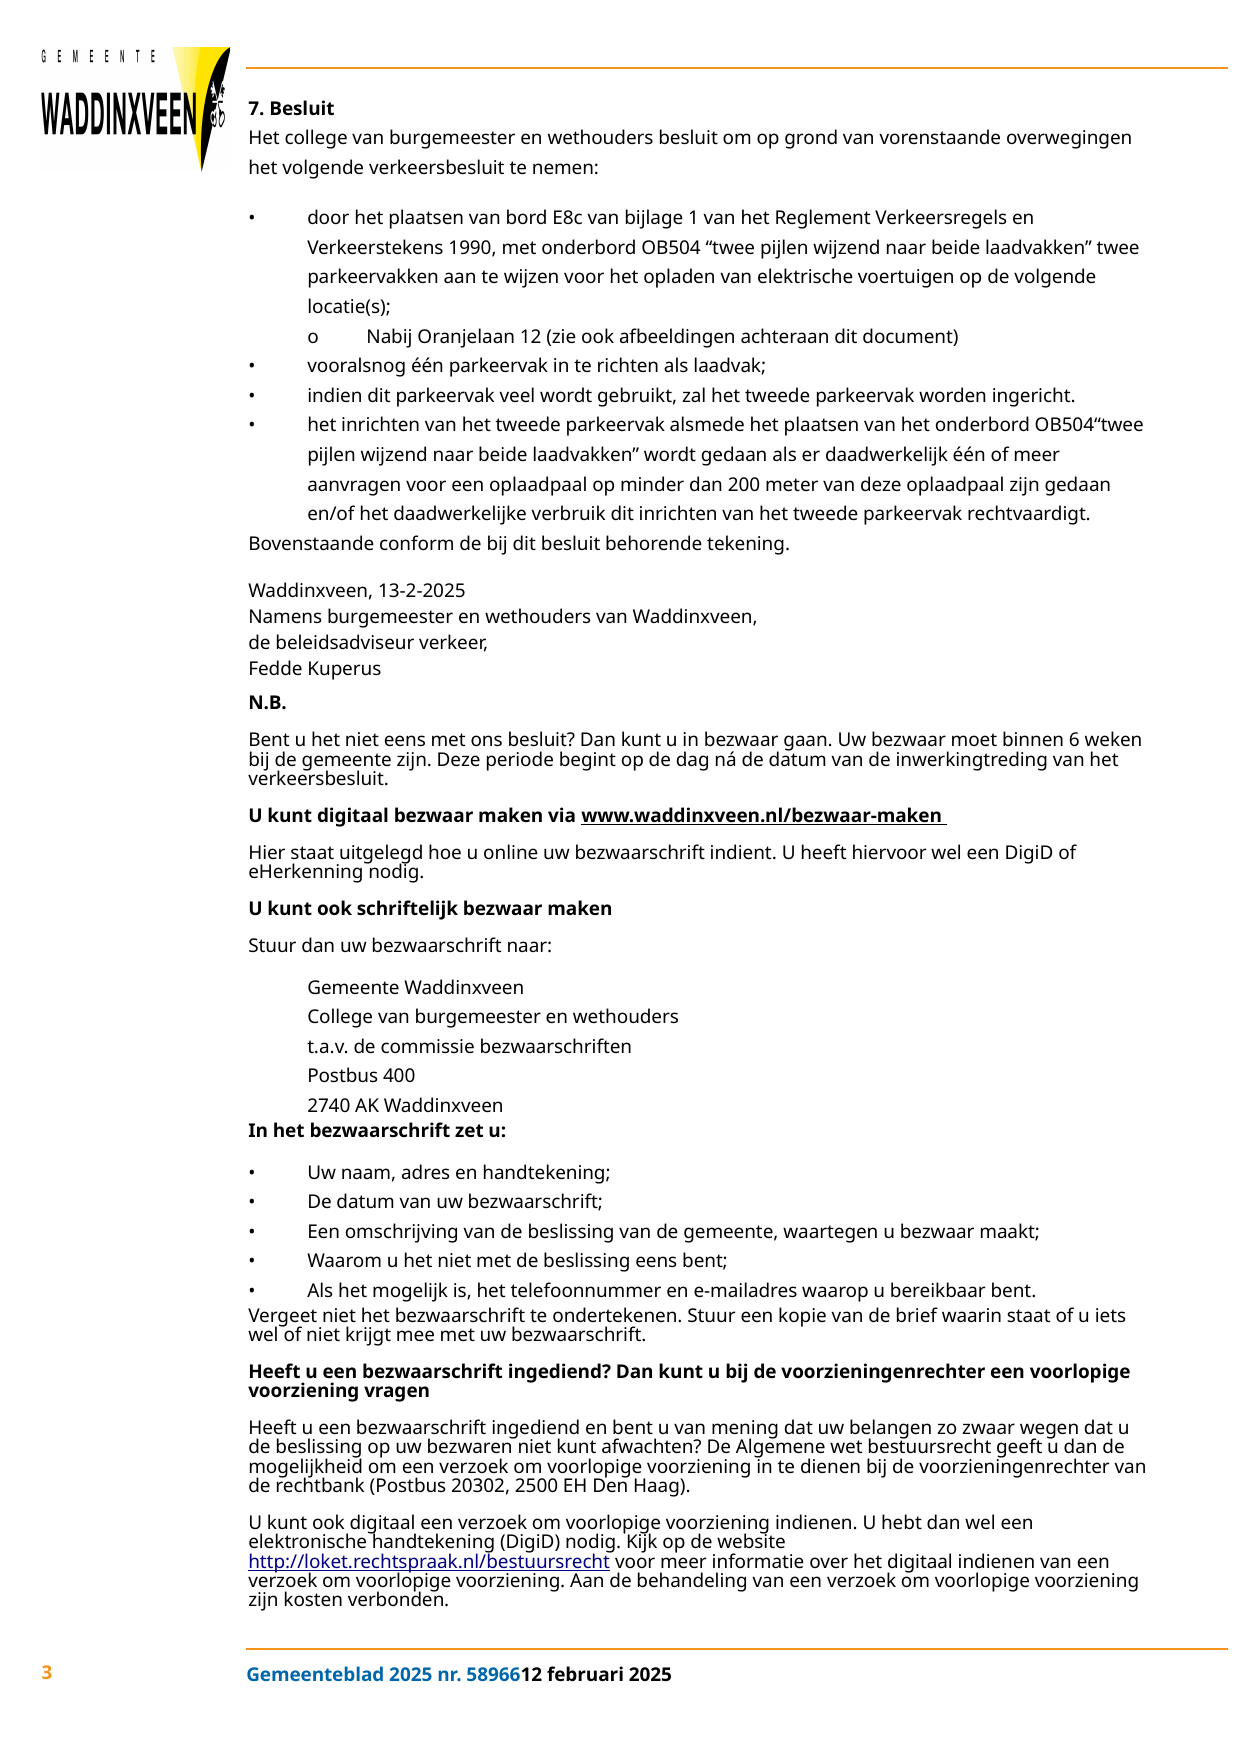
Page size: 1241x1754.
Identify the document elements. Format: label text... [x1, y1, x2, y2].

list vooralsnog één parkeervak in te richten als laadvak; [248, 352, 1152, 378]
list Postbus 400 [248, 1063, 1152, 1088]
text Bent u het niet eens met ons besluit? Dan kunt u in bezwaar gaan. Uw bezwaar moet binnen 6 weken bij de gemeente zijn. Deze periode begint op de dag ná de datum van de inwerkingtreding van het verkeersbesluit. [248, 731, 1152, 789]
list Waarom u het niet met de beslissing eens bent; [248, 1248, 1152, 1273]
text Het college van burgemeester en wethouders besluit om op grond van vorenstaande overwegingen het volgende verkeersbesluit te nemen: [248, 124, 1152, 180]
list Gemeente Waddinxveen [248, 974, 1152, 1000]
text U kunt digitaal bezwaar maken via www.waddinxveen.nl/bezwaar-maken [248, 807, 1152, 826]
list College van burgemeester en wethouders [248, 1003, 1152, 1029]
text Vergeet niet het bezwaarschrift te ondertekenen. Stuur een kopie van de brief waarin staat of u iets wel of niet krijgt mee met uw bezwaarschrift. [248, 1307, 1152, 1345]
text Heeft u een bezwaarschrift ingediend? Dan kunt u bij de voorzieningenrechter een voorlopige voorziening vragen [248, 1363, 1152, 1402]
list t.a.v. de commissie bezwaarschriften [248, 1033, 1152, 1059]
text U kunt ook digitaal een verzoek om voorlopige voorziening indienen. U hebt dan wel een elektronische handtekening (DigiD) nodig. Kijk op de website http://loket.rechtspraak.nl/bestuursrecht voor meer informatie over het digitaal indienen van een verzoek om voorlopige voorziening. Aan de behandeling van een verzoek om voorlopige voorziening zijn kosten verbonden. [248, 1514, 1152, 1610]
text Bovenstaande conform de bij dit besluit behorende tekening. [248, 530, 1152, 556]
list het inrichten van het tweede parkeervak alsmede het plaatsen van het onderbord OB504“twee pijlen wijzend naar beide laadvakken” wordt gedaan als er daadwerkelijk één of meer aanvragen voor een oplaadpaal op minder dan 200 meter van deze oplaadpaal zijn gedaan en/of het daadwerkelijke verbruik dit inrichten van het tweede parkeervak rechtvaardigt. [248, 412, 1152, 526]
text de beleidsadviseur verkeer, [248, 629, 1152, 655]
list Nabij Oranjelaan 12 (zie ook afbeeldingen achteraan dit document) [307, 323, 1152, 348]
list Uw naam, adres en handtekening; [248, 1159, 1152, 1184]
text 7. Besluit [248, 95, 1152, 121]
list Een omschrijving van de beslissing van de gemeente, waartegen u bezwaar maakt; [248, 1218, 1152, 1244]
text Heeft u een bezwaarschrift ingediend en bent u van mening dat uw belangen zo zwaar wegen dat u de beslissing op uw bezwaren niet kunt afwachten? De Algemene wet bestuursrecht geeft u dan de mogelijkheid om een verzoek om voorlopige voorziening in te dienen bij de voorzieningenrechter van de rechtbank (Postbus 20302, 2500 EH Den Haag). [248, 1419, 1152, 1496]
picture [41, 47, 231, 172]
text Namens burgemeester en wethouders van Waddinxveen, [248, 603, 1152, 629]
text Hier staat uitgelegd hoe u online uw bezwaarschrift indient. U heeft hiervoor wel een DigiD of eHerkenning nodig. [248, 844, 1152, 882]
list 2740 AK Waddinxveen [248, 1092, 1152, 1118]
list door het plaatsen van bord E8c van bijlage 1 van het Reglement Verkeersregels en Verkeerstekens 1990, met onderbord OB504 “twee pijlen wijzend naar beide laadvakken” twee parkeervakken aan te wijzen voor het opladen van elektrische voertuigen op de volgende locatie(s); [248, 204, 1152, 319]
text In het bezwaarschrift zet u: [248, 1122, 1152, 1141]
text Stuur dan uw bezwaarschrift naar: [248, 937, 1152, 956]
list Als het mogelijk is, het telefoonnummer en e-mailadres waarop u bereikbaar bent. [248, 1277, 1152, 1303]
text Fedde Kuperus [248, 655, 1152, 681]
text U kunt ook schriftelijk bezwaar maken [248, 900, 1152, 919]
text N.B. [248, 694, 1152, 713]
text Waddinxveen, 13-2-2025 [248, 578, 1152, 603]
list De datum van uw bezwaarschrift; [248, 1188, 1152, 1214]
list indien dit parkeervak veel wordt gebruikt, zal het tweede parkeervak worden ingericht. [248, 382, 1152, 408]
